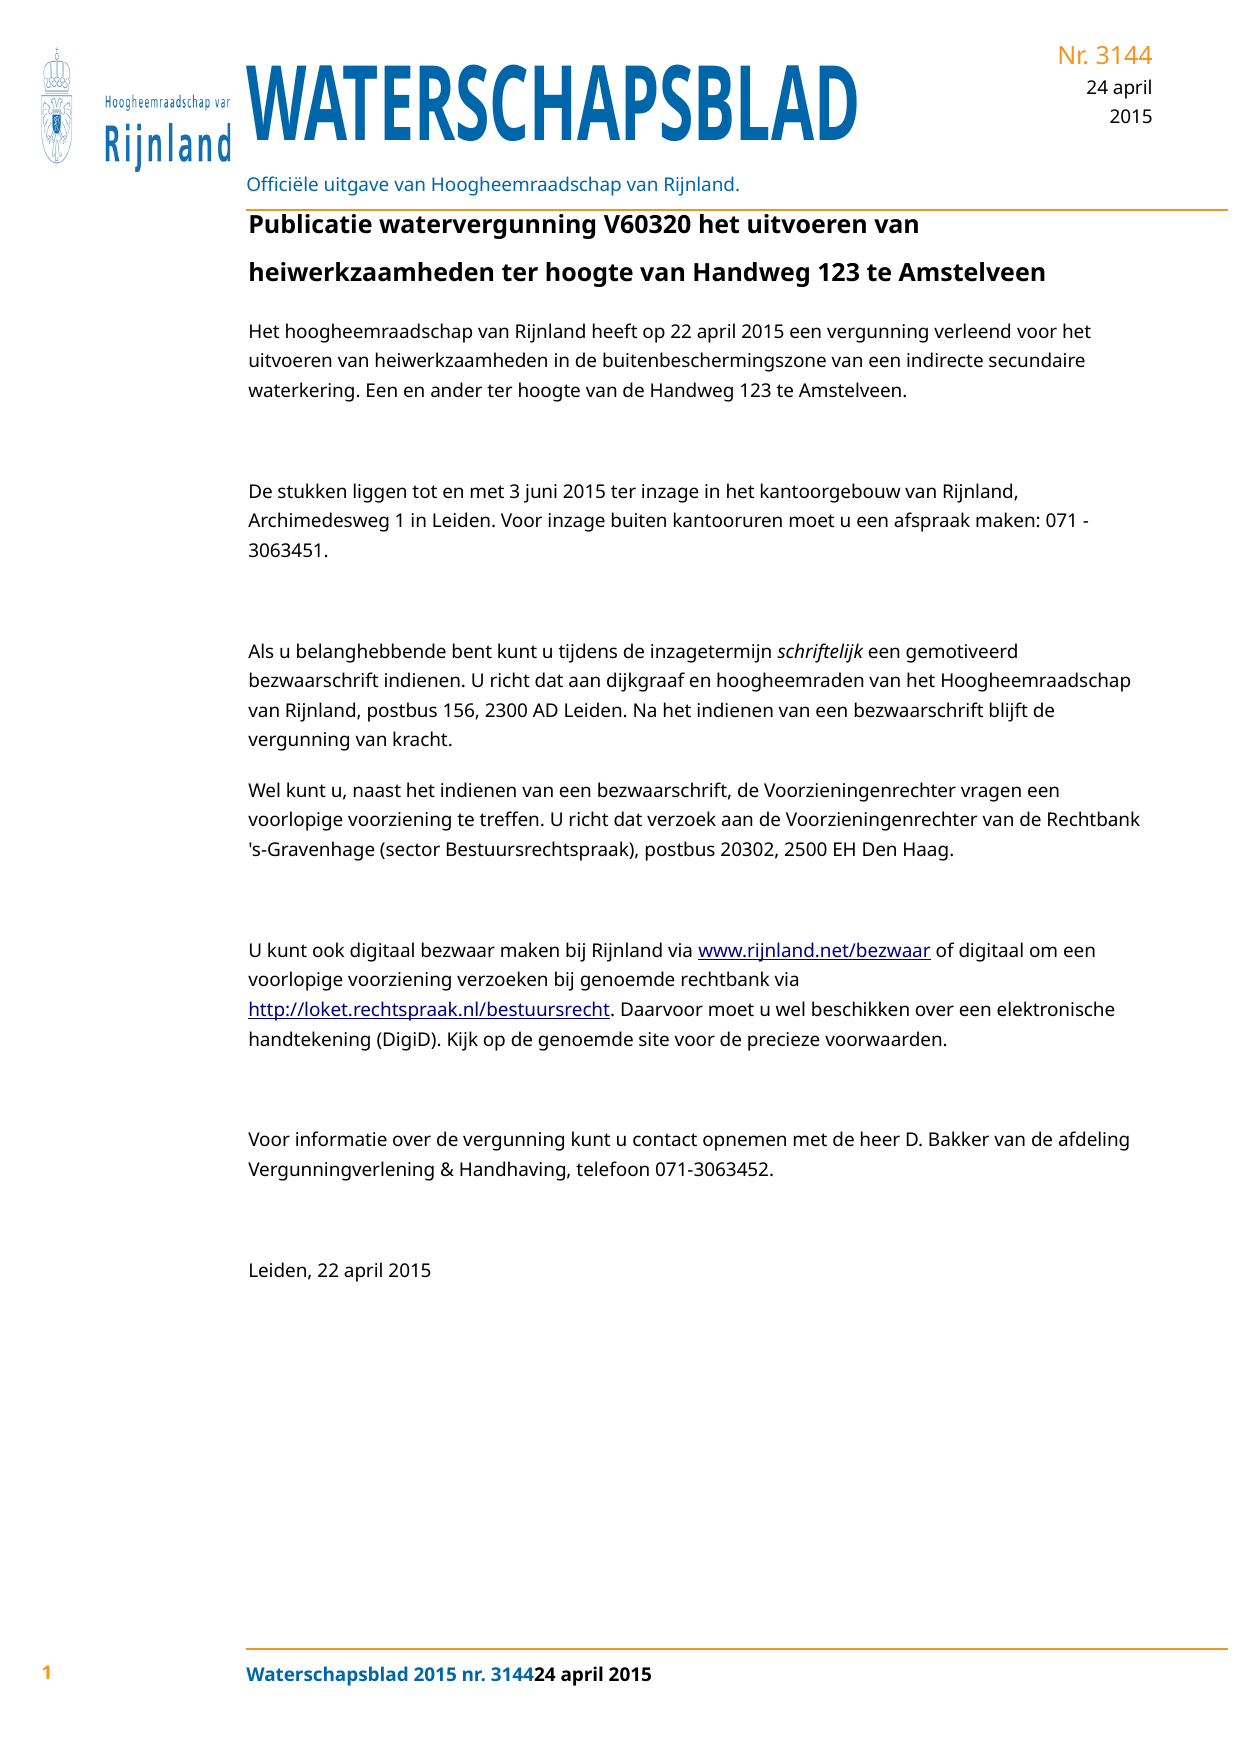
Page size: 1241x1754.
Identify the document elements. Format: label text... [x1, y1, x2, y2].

picture [41, 47, 231, 172]
text Wel kunt u, naast het indienen van een bezwaarschrift, de Voorzieningenrechter vragen een voorlopige voorziening te treffen. U richt dat verzoek aan de Voorzieningenrechter van de Rechtbank 's-Gravenhage (sector Bestuursrechtspraak), postbus 20302, 2500 EH Den Haag. [248, 777, 1152, 862]
text Leiden, 22 april 2015 [248, 1257, 1152, 1283]
text Het hoogheemraadschap van Rijnland heeft op 22 april 2015 een vergunning verleend voor het uitvoeren van heiwerkzaamheden in de buitenbeschermingszone van een indirecte secundaire waterkering. Een en ander ter hoogte van de Handweg 123 te Amstelveen. [248, 318, 1152, 403]
text Publicatie watervergunning V60320 het uitvoeren van heiwerkzaamheden ter hoogte van Handweg 123 te Amstelveen [248, 211, 1152, 288]
text De stukken liggen tot en met 3 juni 2015 ter inzage in het kantoorgebouw van Rijnland, Archimedesweg 1 in Leiden. Voor inzage buiten kantooruren moet u een afspraak maken: 071 - 3063451. [248, 478, 1152, 563]
text U kunt ook digitaal bezwaar maken bij Rijnland via www.rijnland.net/bezwaar of digitaal om een voorlopige voorziening verzoeken bij genoemde rechtbank via http://loket.rechtspraak.nl/bestuursrecht. Daarvoor moet u wel beschikken over een elektronische handtekening (DigiD). Kijk op de genoemde site voor de precieze voorwaarden. [248, 937, 1152, 1052]
text Als u belanghebbende bent kunt u tijdens de inzagetermijn schriftelijk een gemotiveerd bezwaarschrift indienen. U richt dat aan dijkgraaf en hoogheemraden van het Hoogheemraadschap van Rijnland, postbus 156, 2300 AD Leiden. Na het indienen van een bezwaarschrift blijft de vergunning van kracht. [248, 638, 1152, 752]
text Voor informatie over de vergunning kunt u contact opnemen met de heer D. Bakker van de afdeling Vergunningverlening & Handhaving, telefoon 071-3063452. [248, 1127, 1152, 1182]
